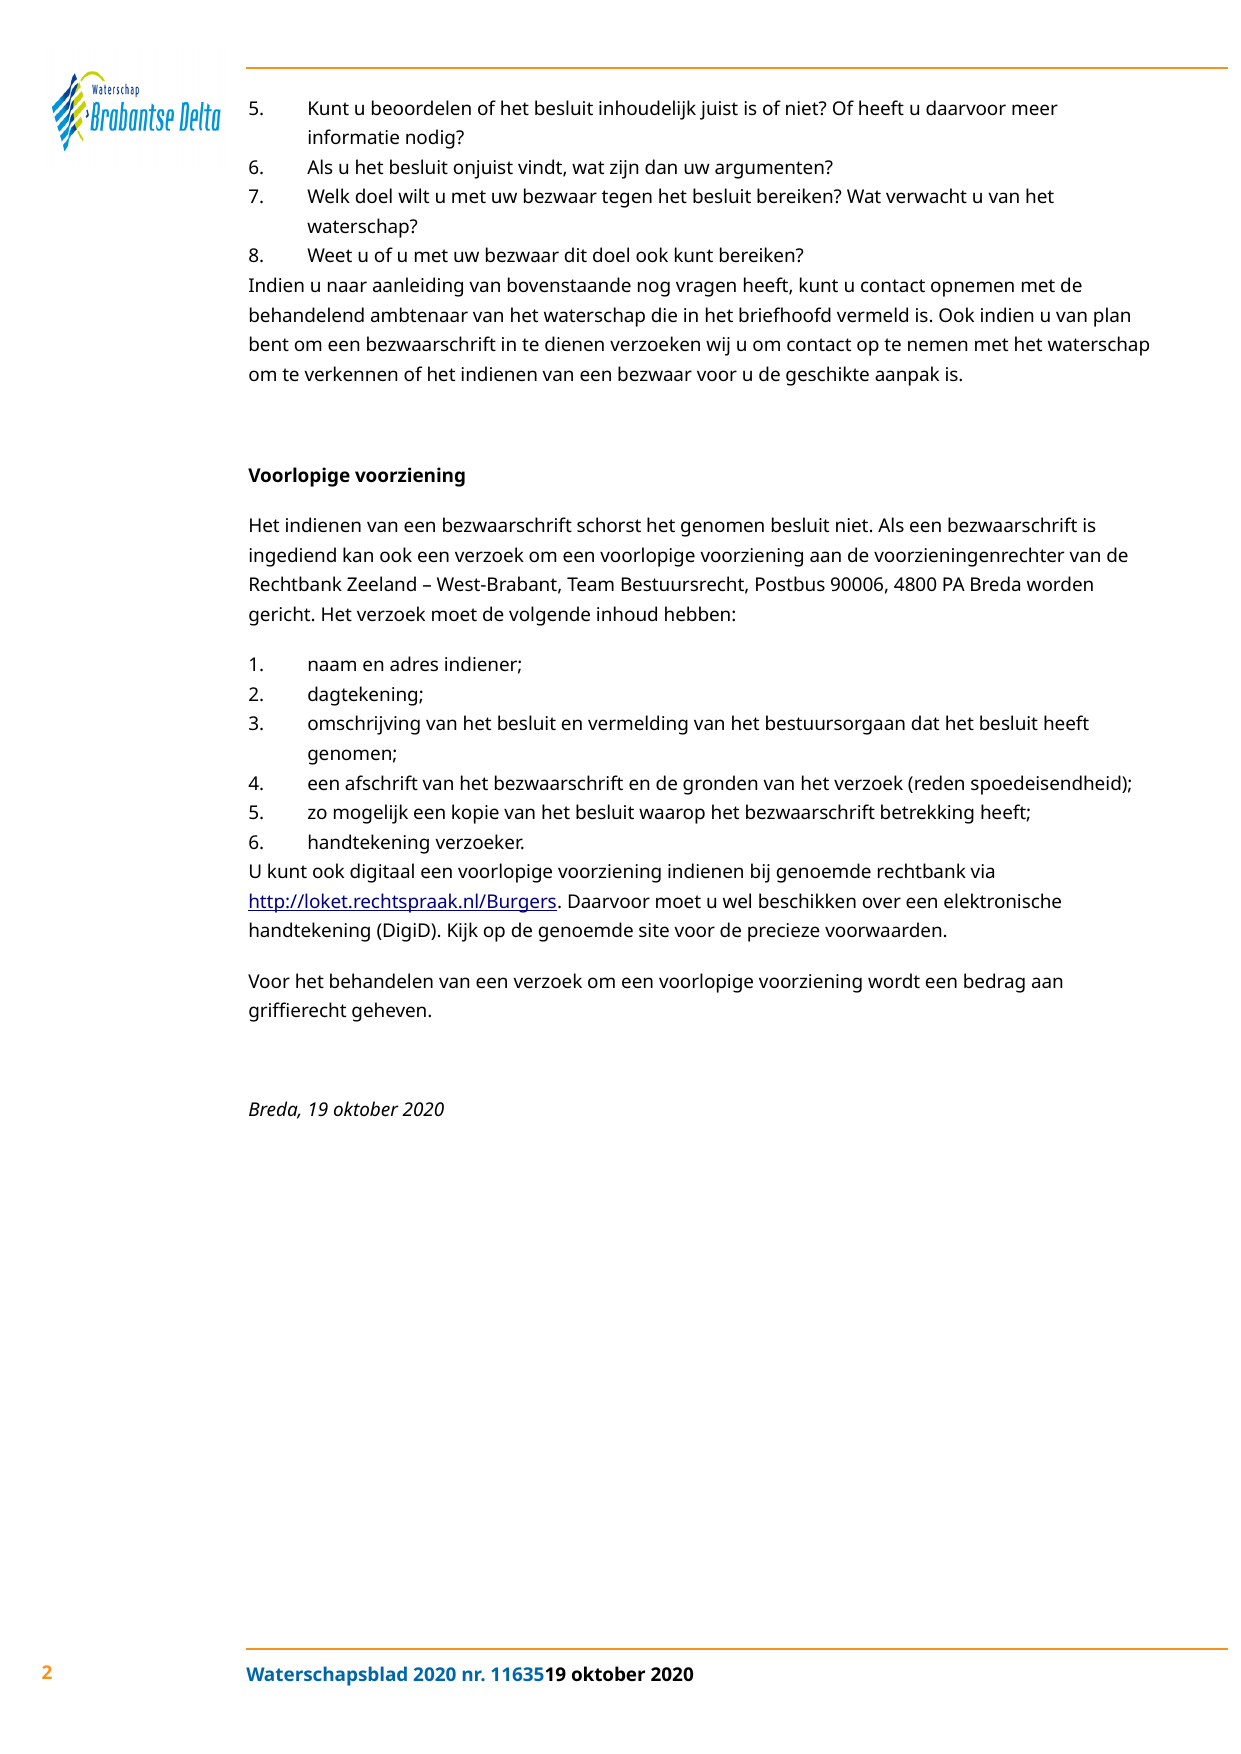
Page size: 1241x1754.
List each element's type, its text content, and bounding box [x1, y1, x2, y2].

list een afschrift van het bezwaarschrift en de gronden van het verzoek (reden spoedeisendheid); [248, 770, 1152, 796]
list dagtekening; [248, 681, 1152, 707]
text Indien u naar aanleiding van bovenstaande nog vragen heeft, kunt u contact opnemen met de behandelend ambtenaar van het waterschap die in het briefhoofd vermeld is. Ook indien u van plan bent om een bezwaarschrift in te dienen verzoeken wij u om contact op te nemen met het waterschap om te verkennen of het indienen van een bezwaar voor u de geschikte aanpak is. [248, 272, 1152, 387]
list Weet u of u met uw bezwaar dit doel ook kunt bereiken? [248, 243, 1152, 268]
text Breda, 19 oktober 2020 [248, 1096, 1152, 1122]
list handtekening verzoeker. [248, 829, 1152, 855]
list Welk doel wilt u met uw bezwaar tegen het besluit bereiken? Wat verwacht u van het waterschap? [248, 183, 1152, 239]
text Het indienen van een bezwaarschrift schorst het genomen besluit niet. Als een bezwaarschrift is ingediend kan ook een verzoek om een voorlopige voorziening aan de voorzieningenrechter van de Rechtbank Zeeland – West-Brabant, Team Bestuursrecht, Postbus 90006, 4800 PA Breda worden gericht. Het verzoek moet de volgende inhoud hebben: [248, 512, 1152, 627]
text Voorlopige voorziening [248, 462, 1152, 488]
text U kunt ook digitaal een voorlopige voorziening indienen bij genoemde rechtbank via http://loket.rechtspraak.nl/Burgers. Daarvoor moet u wel beschikken over een elektronische handtekening (DigiD). Kijk op de genoemde site voor de precieze voorwaarden. [248, 858, 1152, 943]
list Als u het besluit onjuist vindt, wat zijn dan uw argumenten? [248, 154, 1152, 180]
list omschrijving van het besluit en vermelding van het bestuursorgaan dat het besluit heeft genomen; [248, 711, 1152, 766]
list Kunt u beoordelen of het besluit inhoudelijk juist is of niet? Of heeft u daarvoor meer informatie nodig? [248, 95, 1152, 150]
list zo mogelijk een kopie van het besluit waarop het bezwaarschrift betrekking heeft; [248, 799, 1152, 825]
list naam en adres indiener; [248, 651, 1152, 677]
picture [41, 47, 231, 172]
text Voor het behandelen van een verzoek om een voorlopige voorziening wordt een bedrag aan griffierecht geheven. [248, 968, 1152, 1023]
